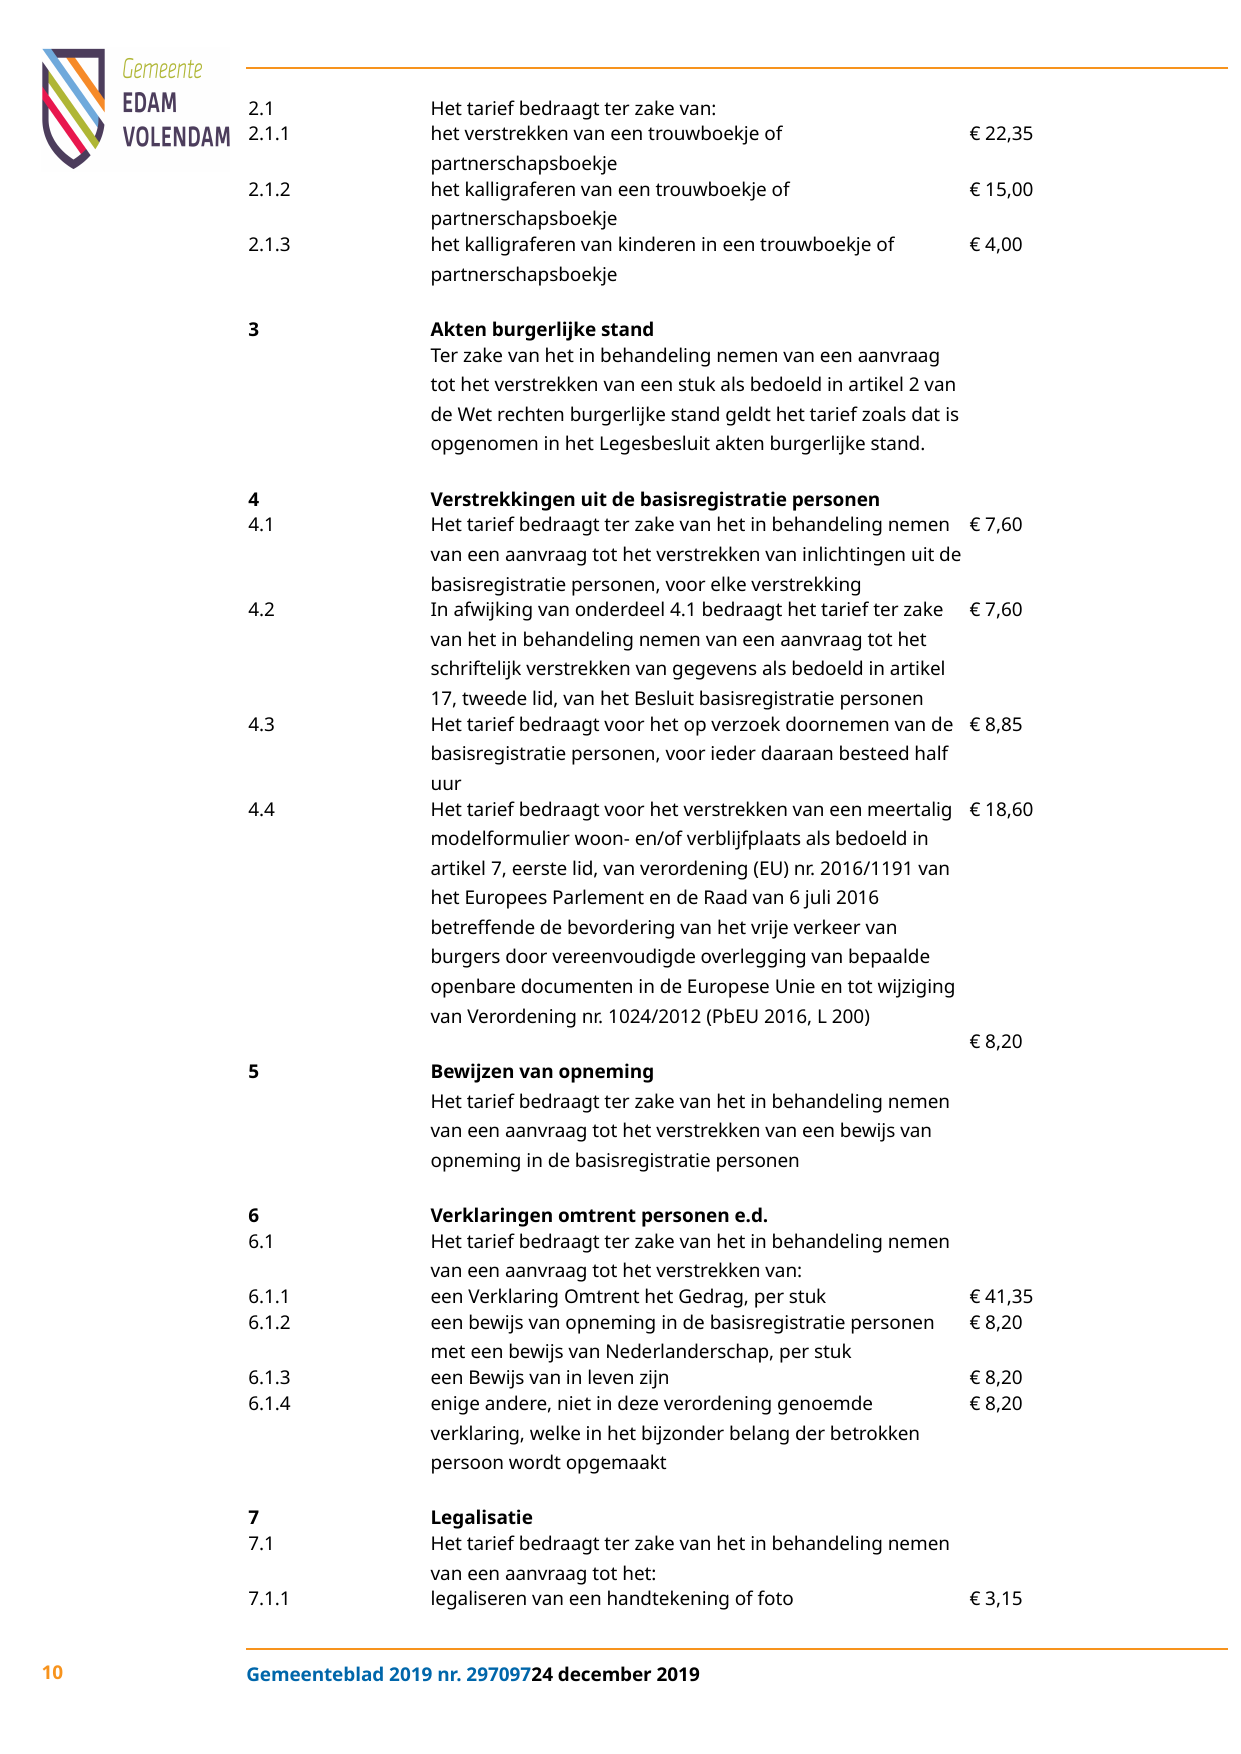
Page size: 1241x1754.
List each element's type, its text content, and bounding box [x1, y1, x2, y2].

table_cell 2.1 [248, 95, 430, 121]
table_cell 6.1.1 [248, 1283, 430, 1309]
table_cell 7.1.1 [248, 1586, 430, 1611]
table_cell Ter zake van het in behandeling nemen van een aanvraag tot het verstrekken van een stuk als bedoeld in artikel 2 van de Wet rechten burgerlijke stand geldt het tarief zoals dat is opgenomen in het Legesbesluit akten burgerlijke stand. [430, 342, 969, 456]
table_cell 3 [248, 286, 430, 342]
table_cell Het tarief bedraagt voor het verstrekken van een meertalig modelformulier woon- en/of verblijfplaats als bedoeld in artikel 7, eerste lid, van verordening (EU) nr. 2016/1191 van het Europees Parlement en de Raad van 6 juli 2016 betreffende de bevordering van het vrije verkeer van burgers door vereenvoudigde overlegging van bepaalde openbare documenten in de Europese Unie en tot wijziging van Verordening nr. 1024/2012 (PbEU 2016, L 200) [430, 796, 969, 1029]
table_cell € 8,20 [969, 1029, 1152, 1173]
table_cell 7 [248, 1475, 430, 1530]
table_cell [969, 1530, 1152, 1586]
table_cell € 15,00 [969, 176, 1152, 231]
table_cell 2.1.1 [248, 121, 430, 176]
table_cell 4.4 [248, 796, 430, 1029]
table_cell 6.1.3 [248, 1364, 430, 1390]
table_cell 6.1.4 [248, 1390, 430, 1475]
table_cell 2.1.3 [248, 231, 430, 286]
table_cell € 18,60 [969, 796, 1152, 1029]
table_cell Het tarief bedraagt ter zake van het in behandeling nemen van een aanvraag tot het: [430, 1530, 969, 1586]
table_cell € 4,00 [969, 231, 1152, 286]
table_cell 6.1 [248, 1228, 430, 1283]
table_cell [969, 286, 1152, 342]
table_cell € 8,85 [969, 711, 1152, 796]
table_cell 4.3 [248, 711, 430, 796]
table_cell € 22,35 [969, 121, 1152, 176]
table_cell € 3,15 [969, 1586, 1152, 1611]
table_cell 6 [248, 1173, 430, 1228]
table_cell Het tarief bedraagt voor het op verzoek doornemen van de basisregistratie personen, voor ieder daaraan besteed half uur [430, 711, 969, 796]
table_cell [969, 1475, 1152, 1530]
table_cell 4.2 [248, 596, 430, 711]
table_cell 5 [248, 1029, 430, 1173]
table_cell € 7,60 [969, 596, 1152, 711]
table_cell Het tarief bedraagt ter zake van: [430, 95, 969, 121]
table_cell In afwijking van onderdeel 4.1 bedraagt het tarief ter zake van het in behandeling nemen van een aanvraag tot het schriftelijk verstrekken van gegevens als bedoeld in artikel 17, tweede lid, van het Besluit basisregistratie personen [430, 596, 969, 711]
table_cell Akten burgerlijke stand [430, 286, 969, 342]
table_cell een bewijs van opneming in de basisregistratie personen met een bewijs van Nederlanderschap, per stuk [430, 1309, 969, 1364]
table_cell een Bewijs van in leven zijn [430, 1364, 969, 1390]
table_cell [248, 342, 430, 456]
picture [41, 47, 231, 172]
table_cell enige andere, niet in deze verordening genoemde verklaring, welke in het bijzonder belang der betrokken persoon wordt opgemaakt [430, 1390, 969, 1475]
table_cell [969, 342, 1152, 456]
table_cell [969, 1228, 1152, 1283]
table_cell 4 [248, 456, 430, 512]
table_cell Verklaringen omtrent personen e.d. [430, 1173, 969, 1228]
table_cell legaliseren van een handtekening of foto [430, 1586, 969, 1611]
table_cell € 8,20 [969, 1364, 1152, 1390]
table_cell € 7,60 [969, 512, 1152, 596]
table_cell 4.1 [248, 512, 430, 596]
table_cell Legalisatie [430, 1475, 969, 1530]
table_cell Het tarief bedraagt ter zake van het in behandeling nemen van een aanvraag tot het verstrekken van: [430, 1228, 969, 1283]
table_cell een Verklaring Omtrent het Gedrag, per stuk [430, 1283, 969, 1309]
table_cell [969, 95, 1152, 121]
table_cell 6.1.2 [248, 1309, 430, 1364]
table_cell 2.1.2 [248, 176, 430, 231]
table_cell € 8,20 [969, 1390, 1152, 1475]
table_cell € 8,20 [969, 1309, 1152, 1364]
table_cell Verstrekkingen uit de basisregistratie personen [430, 456, 969, 512]
table_cell € 41,35 [969, 1283, 1152, 1309]
table_cell het kalligraferen van een trouwboekje of partnerschapsboekje [430, 176, 969, 231]
table_cell [969, 456, 1152, 512]
table_cell Het tarief bedraagt ter zake van het in behandeling nemen van een aanvraag tot het verstrekken van inlichtingen uit de basisregistratie personen, voor elke verstrekking [430, 512, 969, 596]
table_cell Bewijzen van opneming Het tarief bedraagt ter zake van het in behandeling nemen van een aanvraag tot het verstrekken van een bewijs van opneming in de basisregistratie personen [430, 1029, 969, 1173]
table_cell 7.1 [248, 1530, 430, 1586]
table_cell het kalligraferen van kinderen in een trouwboekje of partnerschapsboekje [430, 231, 969, 286]
table_cell het verstrekken van een trouwboekje of partnerschapsboekje [430, 121, 969, 176]
table_cell [969, 1173, 1152, 1228]
